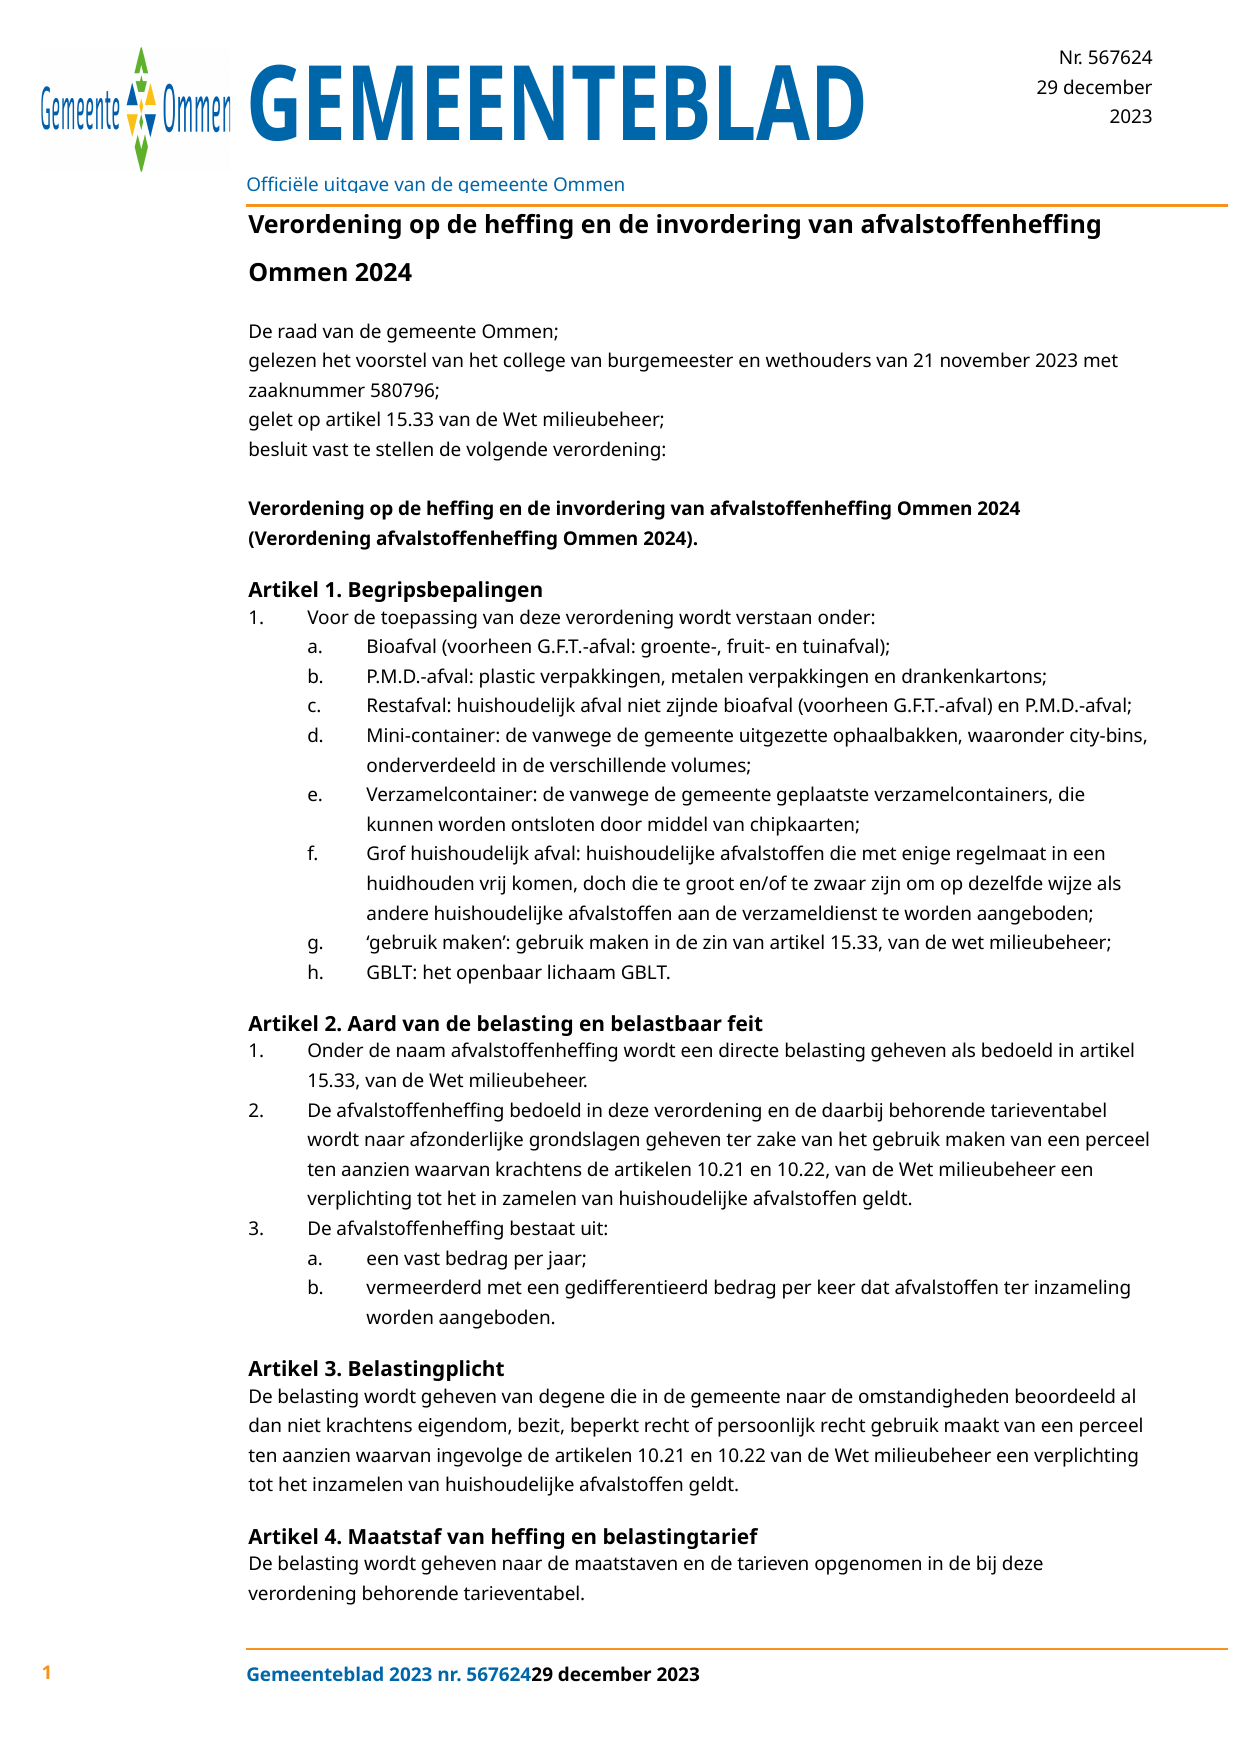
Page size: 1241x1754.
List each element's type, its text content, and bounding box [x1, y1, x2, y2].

text gelezen het voorstel van het college van burgemeester en wethouders van 21 november 2023 met zaaknummer 580796; [248, 347, 1152, 403]
list een vast bedrag per jaar; [307, 1245, 1152, 1271]
list Restafval: huishoudelijk afval niet zijnde bioafval (voorheen G.F.T.-afval) en P.M.D.-afval; [307, 693, 1152, 718]
list Bioafval (voorheen G.F.T.-afval: groente-, fruit- en tuinafval); [307, 633, 1152, 659]
list De afvalstoffenheffing bedoeld in deze verordening en de daarbij behorende tarieventabel wordt naar afzonderlijke grondslagen geheven ter zake van het gebruik maken van een perceel ten aanzien waarvan krachtens de artikelen 10.21 en 10.22, van de Wet milieubeheer een verplichting tot het in zamelen van huishoudelijke afvalstoffen geldt. [248, 1097, 1152, 1211]
list ‘gebruik maken’: gebruik maken in de zin van artikel 15.33, van de wet milieubeheer; [307, 929, 1152, 955]
text Verordening op de heffing en de invordering van afvalstoffenheffing Ommen 2024 [248, 495, 1152, 521]
text De belasting wordt geheven van degene die in de gemeente naar de omstandigheden beoordeeld al dan niet krachtens eigendom, bezit, beperkt recht of persoonlijk recht gebruik maakt van een perceel ten aanzien waarvan ingevolge de artikelen 10.21 en 10.22 van de Wet milieubeheer een verplichting tot het inzamelen van huishoudelijke afvalstoffen geldt. [248, 1383, 1152, 1497]
text Artikel 3. Belastingplicht [248, 1354, 1152, 1383]
list Onder de naam afvalstoffenheffing wordt een directe belasting geheven als bedoeld in artikel 15.33, van de Wet milieubeheer. [248, 1038, 1152, 1093]
text De raad van de gemeente Ommen; [248, 318, 1152, 344]
list Verzamelcontainer: de vanwege de gemeente geplaatste verzamelcontainers, die kunnen worden ontsloten door middel van chipkaarten; [307, 781, 1152, 837]
text Artikel 2. Aard van de belasting en belastbaar feit [248, 1009, 1152, 1038]
text Verordening op de heffing en de invordering van afvalstoffenheffing Ommen 2024 [248, 207, 1152, 288]
list Grof huishoudelijk afval: huishoudelijke afvalstoffen die met enige regelmaat in een huidhouden vrij komen, doch die te groot en/of te zwaar zijn om op dezelfde wijze als andere huishoudelijke afvalstoffen aan de verzameldienst te worden aangeboden; [307, 841, 1152, 925]
text gelet op artikel 15.33 van de Wet milieubeheer; [248, 407, 1152, 432]
list vermeerderd met een gedifferentieerd bedrag per keer dat afvalstoffen ter inzameling worden aangeboden. [307, 1274, 1152, 1330]
text Artikel 1. Begripsbepalingen [248, 575, 1152, 604]
text De belasting wordt geheven naar de maatstaven en de tarieven opgenomen in de bij deze verordening behorende tarieventabel. [248, 1550, 1152, 1606]
list De afvalstoffenheffing bestaat uit: [248, 1215, 1152, 1241]
list Voor de toepassing van deze verordening wordt verstaan onder: [248, 604, 1152, 629]
text (Verordening afvalstoffenheffing Ommen 2024). [248, 525, 1152, 551]
list Mini-container: de vanwege de gemeente uitgezette ophaalbakken, waaronder city-bins, onderverdeeld in de verschillende volumes; [307, 722, 1152, 777]
text Artikel 4. Maatstaf van heffing en belastingtarief [248, 1522, 1152, 1550]
list GBLT: het openbaar lichaam GBLT. [307, 959, 1152, 984]
text besluit vast te stellen de volgende verordening: [248, 436, 1152, 462]
list P.M.D.-afval: plastic verpakkingen, metalen verpakkingen en drankenkartons; [307, 663, 1152, 689]
picture [41, 47, 231, 172]
